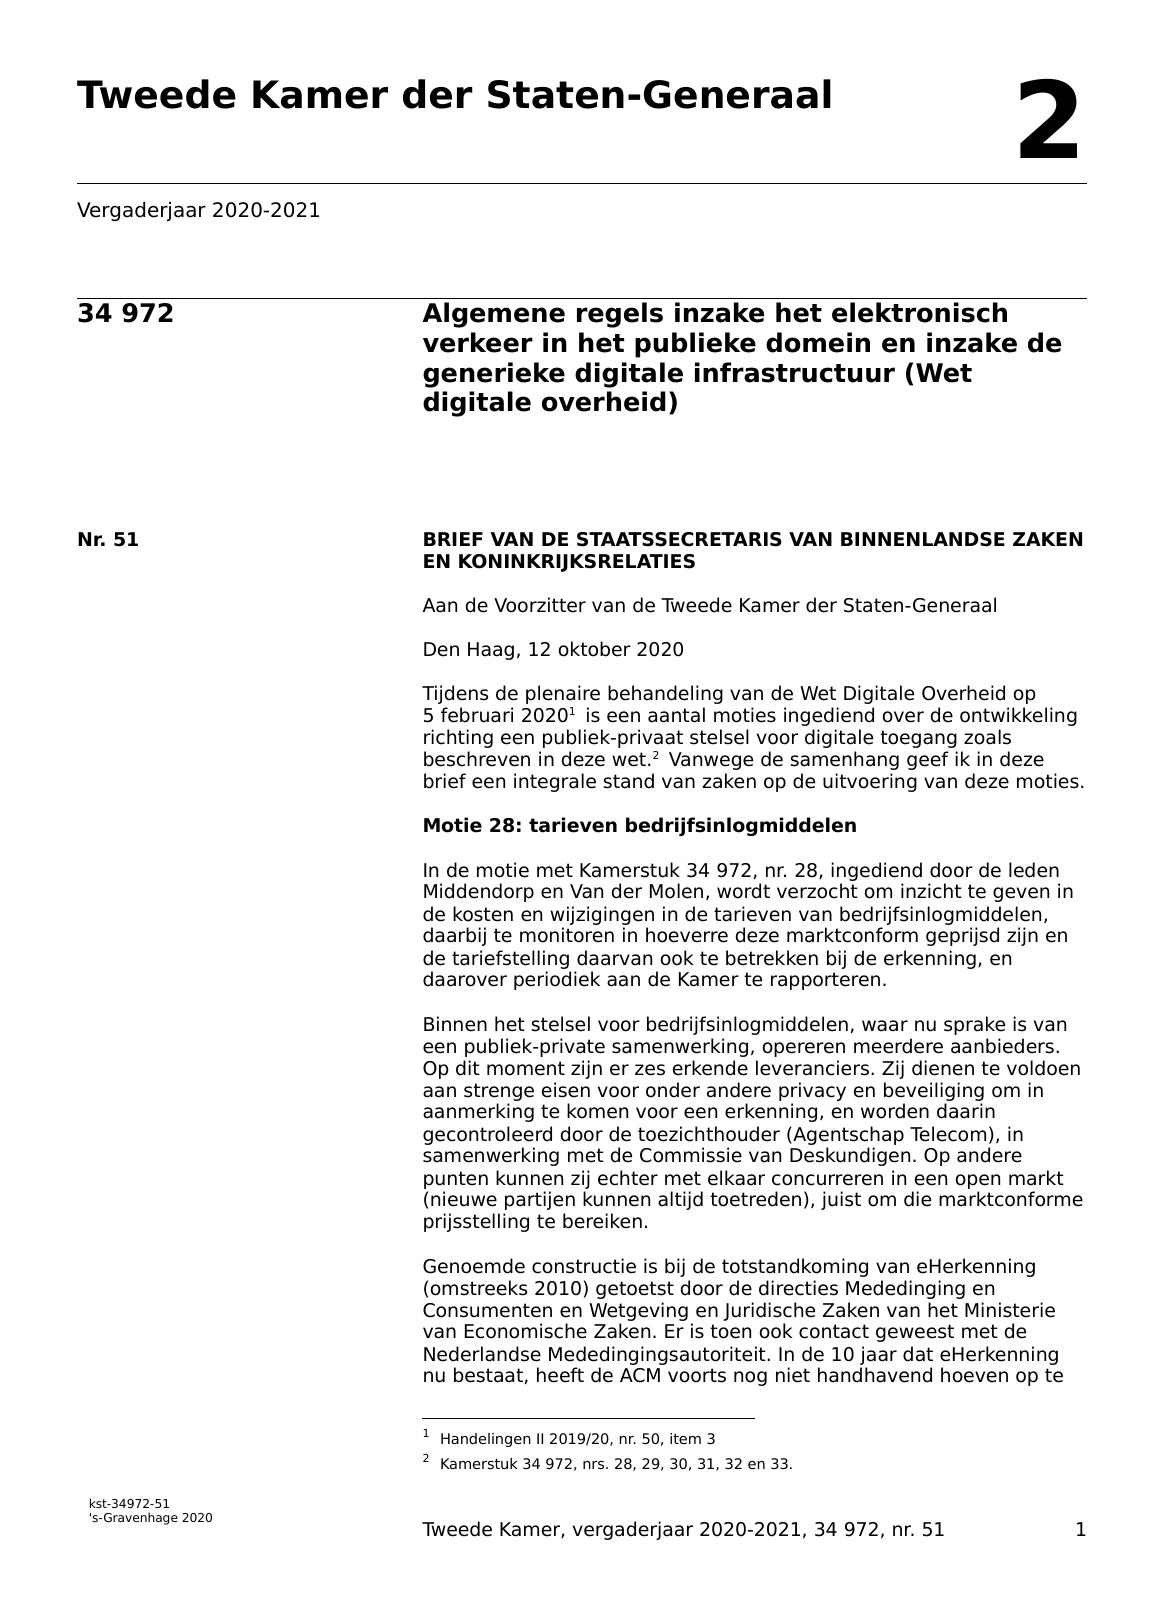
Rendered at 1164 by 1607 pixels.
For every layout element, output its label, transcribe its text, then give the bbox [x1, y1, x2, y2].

subtitle 34 972 Algemene regels inzake het elektronisch verkeer in het publieke domein en inzake de generieke digitale infrastructuur (Wet digitale overheid) [77, 299, 1087, 418]
text Binnen het stelsel voor bedrijfsinlogmiddelen, waar nu sprake is van een publiek-private samenwerking, opereren meerdere aanbieders. Op dit moment zijn er zes erkende leveranciers. Zij dienen te voldoen aan strenge eisen voor onder andere privacy en beveiliging om in aanmerking te komen voor een erkenning, en worden daarin gecontroleerd door de toezichthouder (Agentschap Telecom), in samenwerking met de Commissie van Deskundigen. Op andere punten kunnen zij echter met elkaar concurreren in een open markt (nieuwe partijen kunnen altijd toetreden), juist om die marktconforme prijsstelling te bereiken. [422, 1013, 1087, 1233]
text Den Haag, 12 oktober 2020 [422, 639, 1087, 661]
text kst-34972-51 [88, 1497, 323, 1511]
text Aan de Voorzitter van de Tweede Kamer der Staten-Generaal [422, 595, 1087, 617]
table_cell Vergaderjaar 2020-2021 [77, 184, 1087, 298]
text Genoemde constructie is bij de totstandkoming van eHerkenning (omstreeks 2010) getoetst door de directies Mededinging en Consumenten en Wetgeving en Juridische Zaken van het Ministerie van Economische Zaken. Er is toen ook contact geweest met de Nederlandse Mededingingsautoriteit. In de 10 jaar dat eHerkenning nu bestaat, heeft de ACM voorts nog niet handhavend hoeven op te [422, 1256, 1087, 1387]
text 's-Gravenhage 2020 [88, 1511, 323, 1525]
text Tijdens de plenaire behandeling van de Wet Digitale Overheid op 5 februari 2020 is een aantal moties ingediend over de ontwikkeling richting een publiek-privaat stelsel voor digitale toegang zoals beschreven in deze wet. Vanwege de samenhang geef ik in deze brief een integrale stand van zaken op de uitvoering van deze moties. [422, 683, 1087, 793]
text Kamerstuk 34 972, nrs. 28, 29, 30, 31, 32 en 33. [422, 1452, 1087, 1474]
table_header 2 [886, 59, 1087, 183]
subtitle Motie 28: tarieven bedrijfsinlogmiddelen [422, 815, 1087, 837]
text In de motie met Kamerstuk 34 972, nr. 28, ingediend door de leden Middendorp en Van der Molen, wordt verzocht om inzicht te geven in de kosten en wijzigingen in de tarieven van bedrijfsinlogmiddelen, daarbij te monitoren in hoeverre deze marktconform geprijsd zijn en de tariefstelling daarvan ook te betrekken bij de erkenning, en daarover periodiek aan de Kamer te rapporteren. [422, 859, 1087, 991]
subtitle Nr. 51 BRIEF VAN DE STAATSSECRETARIS VAN BINNENLANDSE ZAKEN EN KONINKRIJKSRELATIES [77, 529, 1087, 573]
table_header Tweede Kamer der Staten-Generaal [77, 59, 886, 183]
text Handelingen II 2019/20, nr. 50, item 3 [422, 1427, 1087, 1449]
